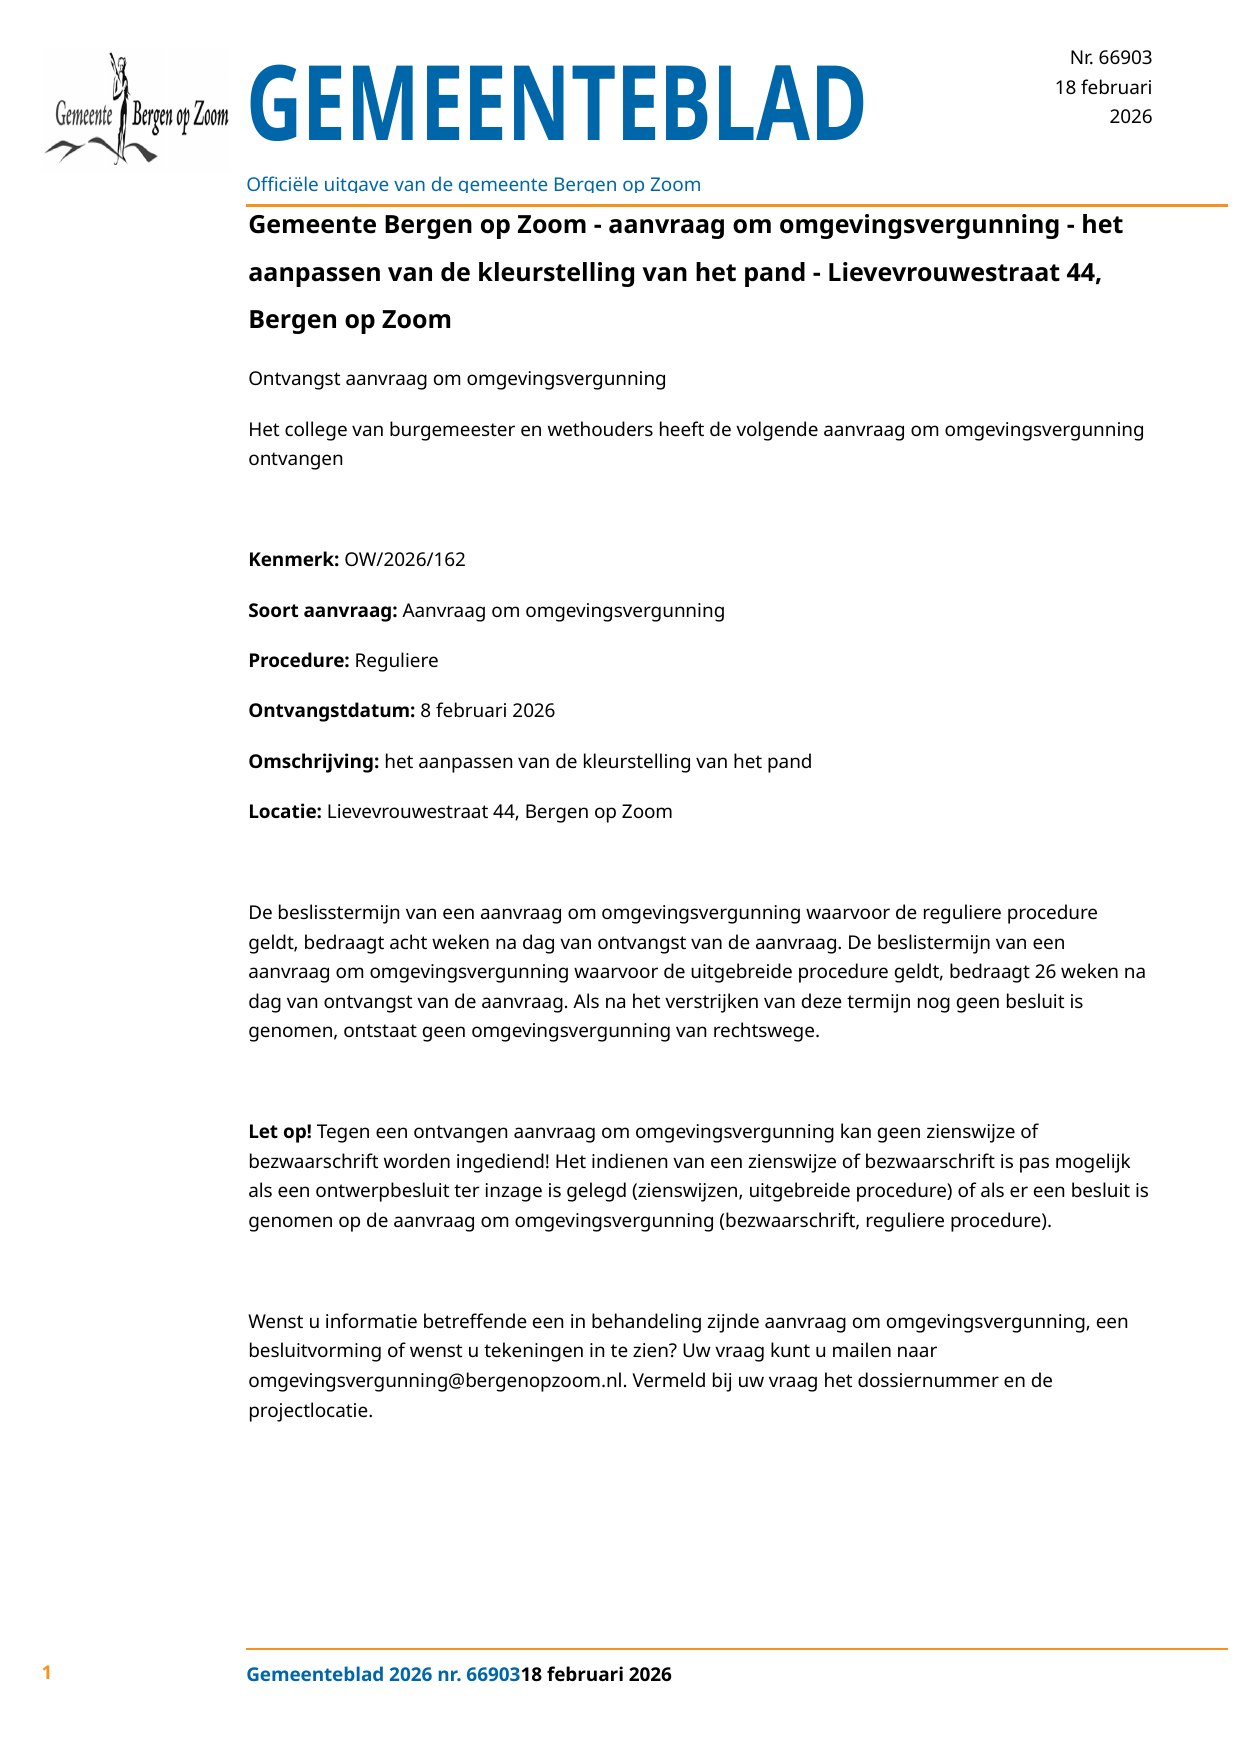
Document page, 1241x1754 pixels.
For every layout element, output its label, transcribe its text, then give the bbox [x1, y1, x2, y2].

text Procedure: Reguliere [248, 647, 1152, 673]
text Gemeente Bergen op Zoom - aanvraag om omgevingsvergunning - het aanpassen van de kleurstelling van het pand - Lievevrouwestraat 44, Bergen op Zoom [248, 207, 1152, 336]
picture [41, 47, 231, 172]
text Soort aanvraag: Aanvraag om omgevingsvergunning [248, 597, 1152, 622]
text Ontvangst aanvraag om omgevingsvergunning [248, 366, 1152, 391]
text De beslisstermijn van een aanvraag om omgevingsvergunning waarvoor de reguliere procedure geldt, bedraagt acht weken na dag van ontvangst van de aanvraag. De beslistermijn van een aanvraag om omgevingsvergunning waarvoor de uitgebreide procedure geldt, bedraagt 26 weken na dag van ontvangst van de aanvraag. Als na het verstrijken van deze termijn nog geen besluit is genomen, ontstaat geen omgevingsvergunning van rechtswege. [248, 899, 1152, 1043]
text Omschrijving: het aanpassen van de kleurstelling van het pand [248, 748, 1152, 774]
text Kenmerk: OW/2026/162 [248, 546, 1152, 572]
text Let op! Tegen een ontvangen aanvraag om omgevingsvergunning kan geen zienswijze of bezwaarschrift worden ingediend! Het indienen van een zienswijze of bezwaarschrift is pas mogelijk als een ontwerpbesluit ter inzage is gelegd (zienswijzen, uitgebreide procedure) of als er een besluit is genomen op de aanvraag om omgevingsvergunning (bezwaarschrift, reguliere procedure). [248, 1118, 1152, 1233]
text Ontvangstdatum: 8 februari 2026 [248, 698, 1152, 723]
text Het college van burgemeester en wethouders heeft de volgende aanvraag om omgevingsvergunning ontvangen [248, 416, 1152, 471]
text Wenst u informatie betreffende een in behandeling zijnde aanvraag om omgevingsvergunning, een besluitvorming of wenst u tekeningen in te zien? Uw vraag kunt u mailen naar omgevingsvergunning@bergenopzoom.nl. Vermeld bij uw vraag het dossiernummer en de projectlocatie. [248, 1308, 1152, 1422]
text Locatie: Lievevrouwestraat 44, Bergen op Zoom [248, 798, 1152, 824]
